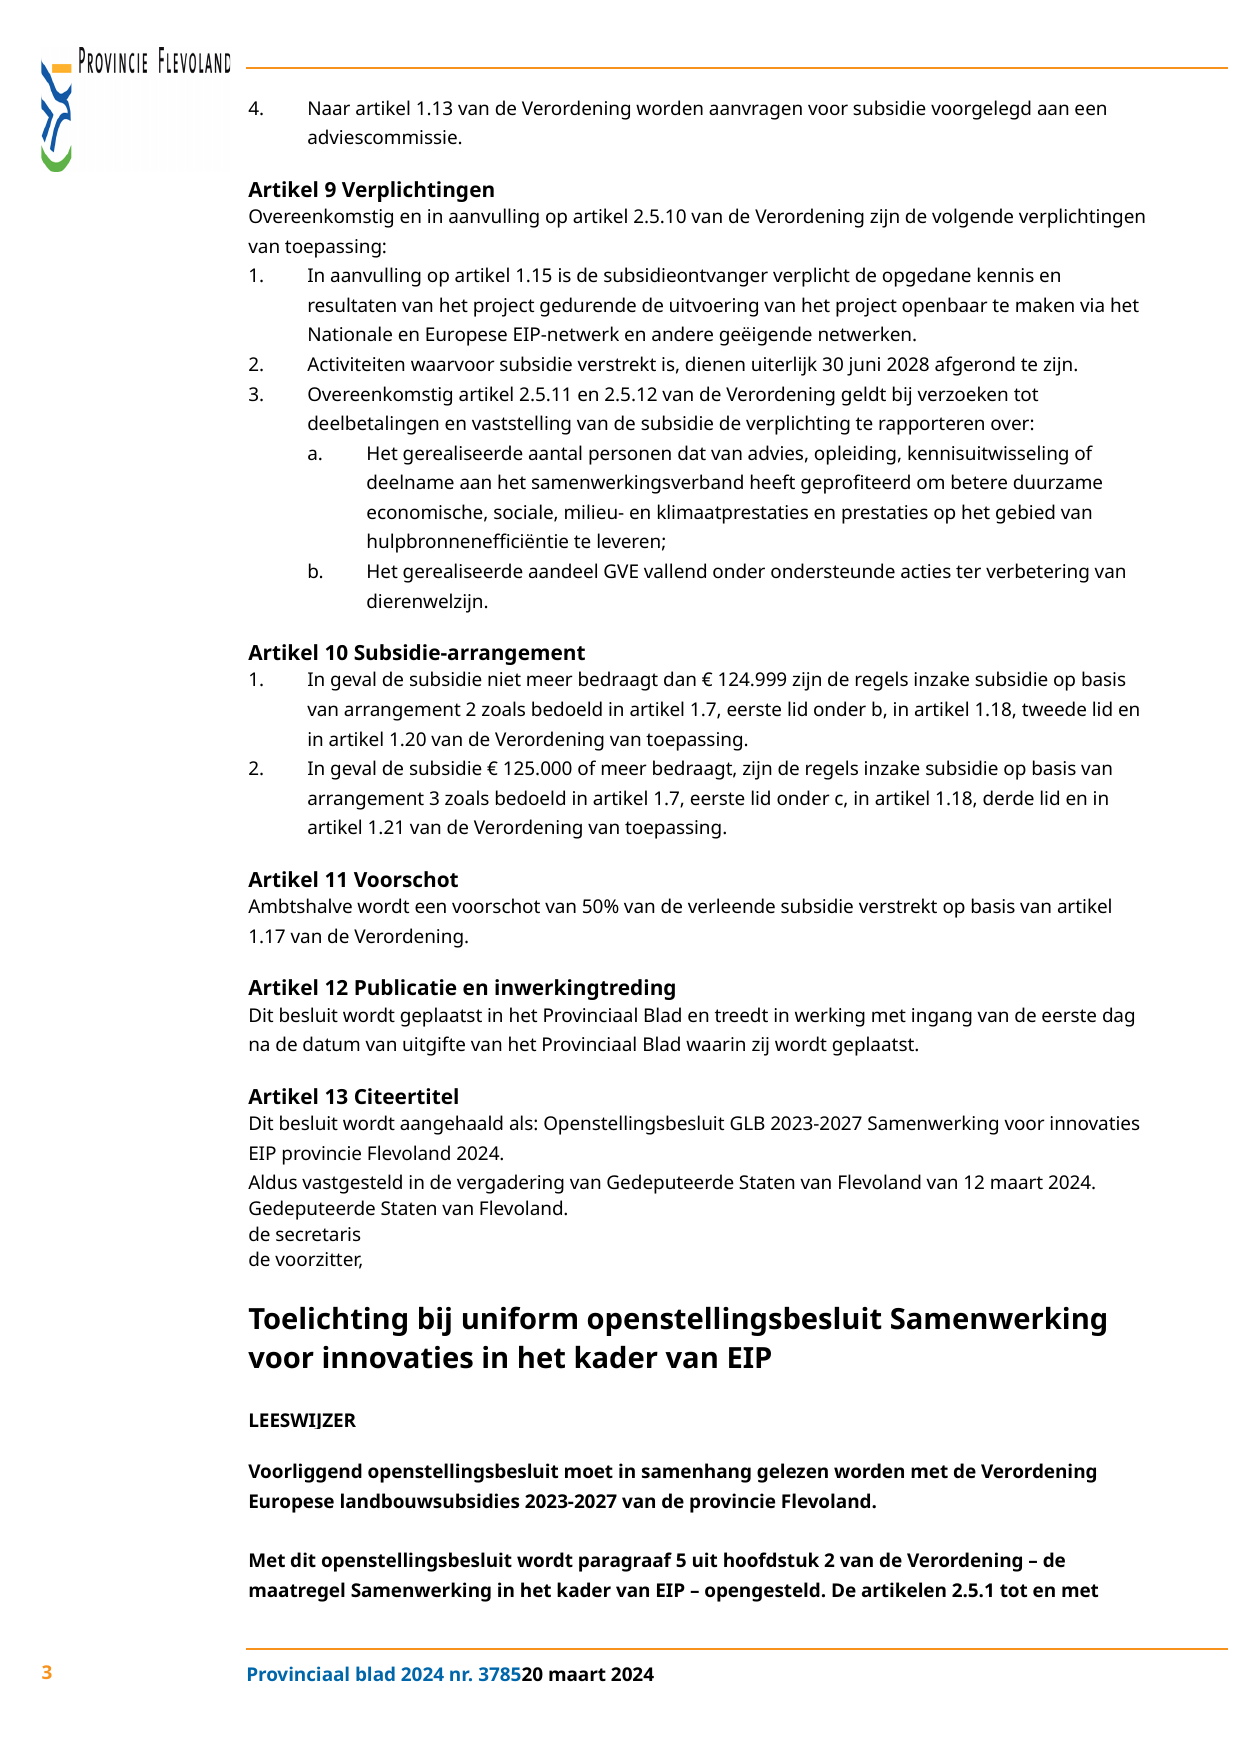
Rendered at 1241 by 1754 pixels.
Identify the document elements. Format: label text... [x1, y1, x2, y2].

list Activiteiten waarvoor subsidie verstrekt is, dienen uiterlijk 30 juni 2028 afgerond te zijn. [248, 351, 1152, 377]
text Aldus vastgesteld in de vergadering van Gedeputeerde Staten van Flevoland van 12 maart 2024. [248, 1169, 1152, 1195]
text Toelichting bij uniform openstellingsbesluit Samenwerking voor innovaties in het kader van EIP [248, 1298, 1152, 1377]
text Artikel 10 Subsidie-arrangement [248, 638, 1152, 667]
table_header LEESWIJZER Voorliggend openstellingsbesluit moet in samenhang gelezen worden met de Verordening Europese landbouwsubsidies 2023-2027 van de provincie Flevoland. Met dit openstellingsbesluit wordt paragraaf 5 uit hoofdstuk 2 van de Verordening – de maatregel Samenwerking in het kader van EIP – opengesteld. De artikelen 2.5.1 tot en met [248, 1407, 1152, 1603]
list Het gerealiseerde aandeel GVE vallend onder ondersteunde acties ter verbetering van dierenwelzijn. [307, 558, 1152, 613]
list In geval de subsidie niet meer bedraagt dan € 124.999 zijn de regels inzake subsidie op basis van arrangement 2 zoals bedoeld in artikel 1.7, eerste lid onder b, in artikel 1.18, tweede lid en in artikel 1.20 van de Verordening van toepassing. [248, 667, 1152, 752]
text Artikel 13 Citeertitel [248, 1082, 1152, 1110]
list Het gerealiseerde aantal personen dat van advies, opleiding, kennisuitwisseling of deelname aan het samenwerkingsverband heeft geprofiteerd om betere duurzame economische, sociale, milieu- en klimaatprestaties en prestaties op het gebied van hulpbronnenefficiëntie te leveren; [307, 440, 1152, 554]
text de voorzitter, [248, 1247, 1152, 1272]
text de secretaris [248, 1221, 1152, 1247]
text Artikel 11 Voorschot [248, 865, 1152, 893]
text Dit besluit wordt geplaatst in het Provinciaal Blad en treedt in werking met ingang van de eerste dag na de datum van uitgifte van het Provinciaal Blad waarin zij wordt geplaatst. [248, 1002, 1152, 1057]
text Artikel 12 Publicatie en inwerkingtreding [248, 973, 1152, 1002]
text Artikel 9 Verplichtingen [248, 175, 1152, 203]
list Naar artikel 1.13 van de Verordening worden aanvragen voor subsidie voorgelegd aan een adviescommissie. [248, 95, 1152, 150]
list In aanvulling op artikel 1.15 is de subsidieontvanger verplicht de opgedane kennis en resultaten van het project gedurende de uitvoering van het project openbaar te maken via het Nationale en Europese EIP-netwerk en andere geëigende netwerken. [248, 262, 1152, 347]
list Overeenkomstig artikel 2.5.11 en 2.5.12 van de Verordening geldt bij verzoeken tot deelbetalingen en vaststelling van de subsidie de verplichting te rapporteren over: [248, 381, 1152, 436]
text Overeenkomstig en in aanvulling op artikel 2.5.10 van de Verordening zijn de volgende verplichtingen van toepassing: [248, 203, 1152, 258]
text Gedeputeerde Staten van Flevoland. [248, 1195, 1152, 1221]
text Dit besluit wordt aangehaald als: Openstellingsbesluit GLB 2023-2027 Samenwerking voor innovaties EIP provincie Flevoland 2024. [248, 1110, 1152, 1166]
text Ambtshalve wordt een voorschot van 50% van de verleende subsidie verstrekt op basis van artikel 1.17 van de Verordening. [248, 893, 1152, 949]
list In geval de subsidie € 125.000 of meer bedraagt, zijn de regels inzake subsidie op basis van arrangement 3 zoals bedoeld in artikel 1.7, eerste lid onder c, in artikel 1.18, derde lid en in artikel 1.21 van de Verordening van toepassing. [248, 755, 1152, 840]
picture [41, 47, 231, 172]
